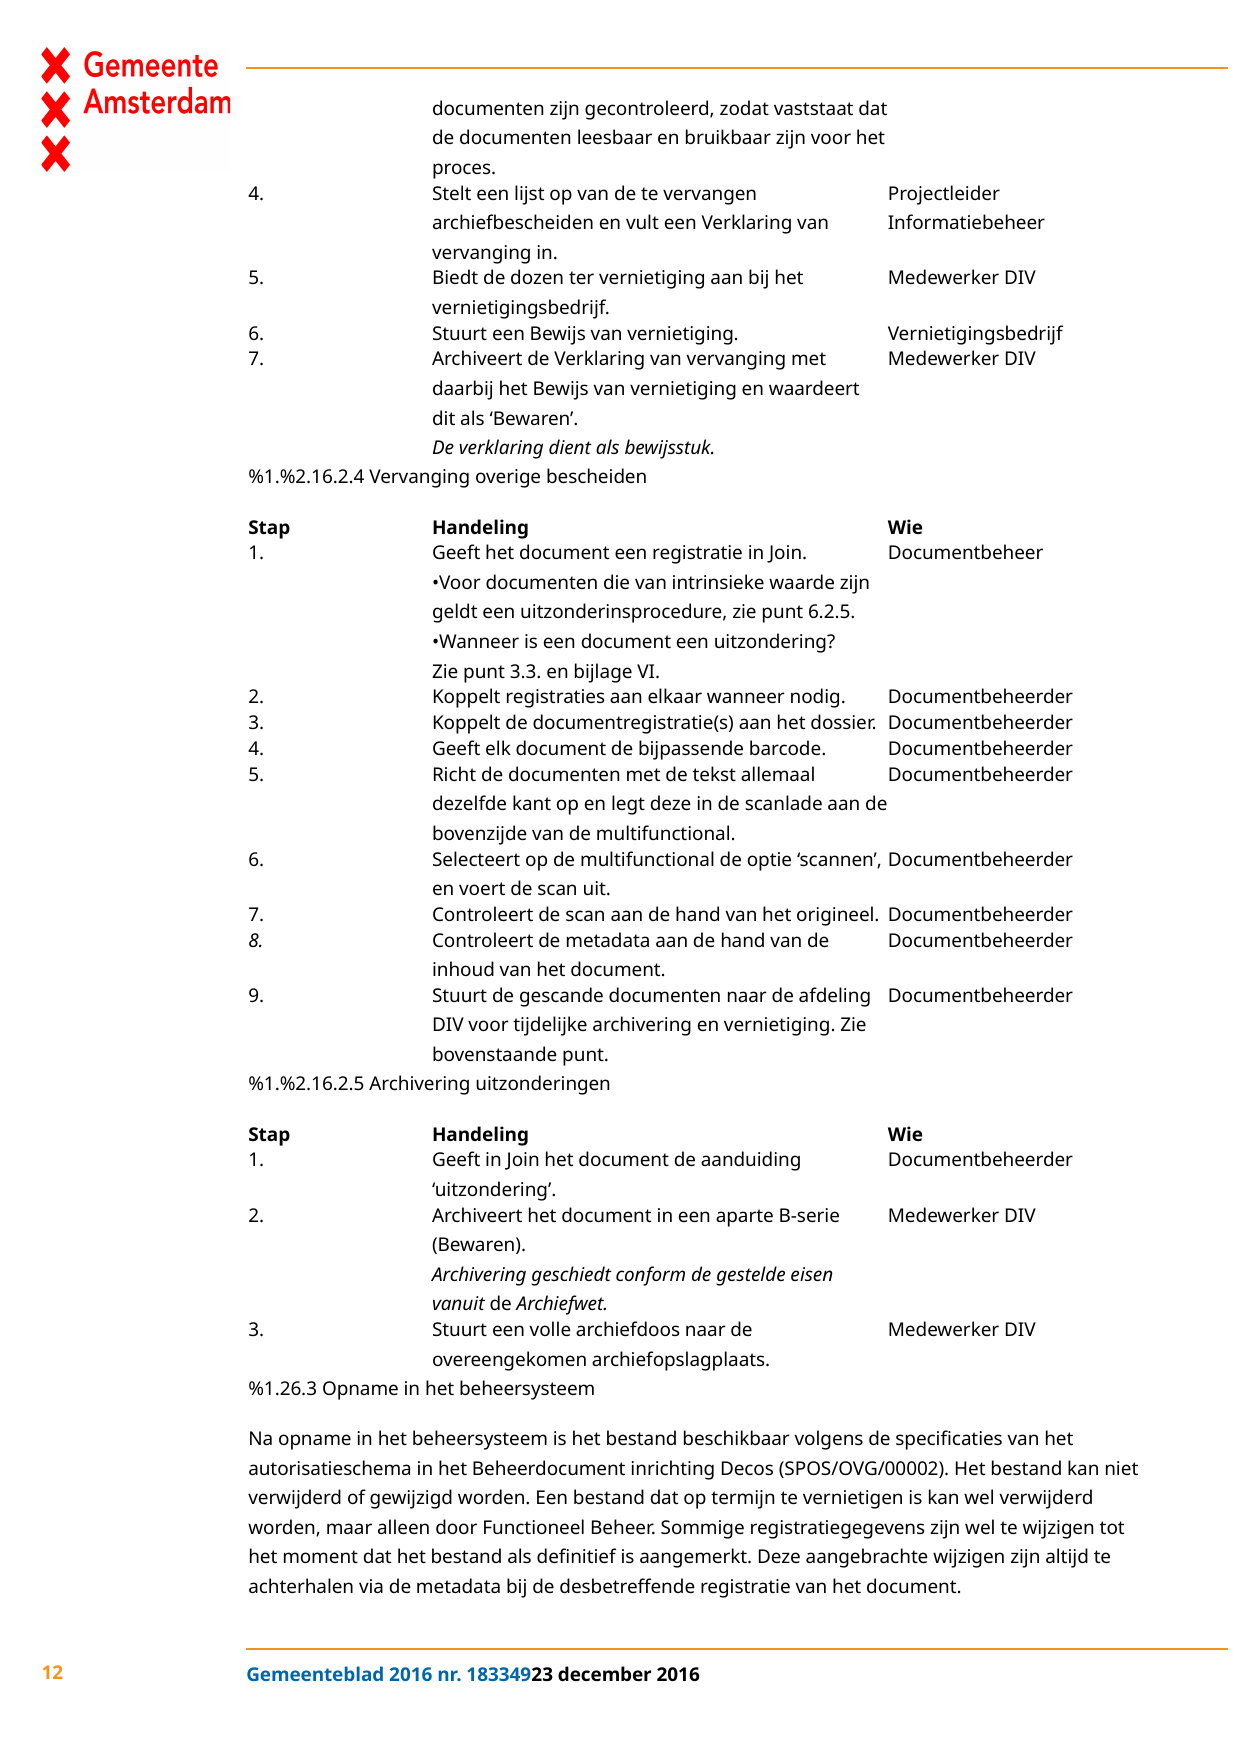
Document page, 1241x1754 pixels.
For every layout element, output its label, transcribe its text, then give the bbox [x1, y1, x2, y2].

table_cell 4. [248, 735, 432, 761]
table_cell Medewerker DIV [888, 265, 1152, 320]
table_cell Vernietigingsbedrijf [888, 320, 1152, 346]
table_cell 3. [248, 709, 432, 735]
table_cell 2. [248, 684, 432, 709]
text %1.%2.16.2.5 Archivering uitzonderingen [248, 1070, 1152, 1096]
table_cell Documentbeheerder [888, 761, 1152, 846]
table_cell Documentbeheerder [888, 982, 1152, 1067]
table_cell [888, 95, 1152, 180]
table_cell Richt de documenten met de tekst allemaal dezelfde kant op en legt deze in de scanlade aan de bovenzijde van de multifunctional. [432, 761, 888, 846]
table_cell 7. [248, 901, 432, 927]
text %1.26.3 Opname in het beheersysteem [248, 1375, 1152, 1401]
table_cell Documentbeheerder [888, 1146, 1152, 1202]
table_header Wie [888, 514, 1152, 539]
table_cell Biedt de dozen ter vernietiging aan bij het vernietigingsbedrijf. [432, 265, 888, 320]
table_cell Documentbeheerder [888, 684, 1152, 709]
table_cell 6. [248, 846, 432, 901]
table_cell Selecteert op de multifunctional de optie ‘scannen’, en voert de scan uit. [432, 846, 888, 901]
table_cell Stuurt de gescande documenten naar de afdeling DIV voor tijdelijke archivering en vernietiging. Zie bovenstaande punt. [432, 982, 888, 1067]
table_cell documenten zijn gecontroleerd, zodat vaststaat dat de documenten leesbaar en bruikbaar zijn voor het proces. [432, 95, 888, 180]
table_cell 1. [248, 1146, 432, 1202]
table_header Handeling [432, 1121, 888, 1146]
table_cell Documentbeheerder [888, 735, 1152, 761]
table_cell Documentbeheerder [888, 901, 1152, 927]
table_cell Geeft elk document de bijpassende barcode. [432, 735, 888, 761]
table_header Stap [248, 514, 432, 539]
table_cell Stelt een lijst op van de te vervangen archiefbescheiden en vult een Verklaring van vervanging in. [432, 180, 888, 264]
table_header Stap [248, 1121, 432, 1146]
table_cell Controleert de metadata aan de hand van de inhoud van het document. [432, 927, 888, 982]
table_cell 9. [248, 982, 432, 1067]
table_cell Medewerker DIV [888, 346, 1152, 460]
table_cell Koppelt registraties aan elkaar wanneer nodig. [432, 684, 888, 709]
table_cell 8. [248, 927, 432, 982]
table_cell Geeft in Join het document de aanduiding ‘uitzondering’. [432, 1146, 888, 1202]
table_cell Stuurt een Bewijs van vernietiging. [432, 320, 888, 346]
text %1.%2.16.2.4 Vervanging overige bescheiden [248, 463, 1152, 489]
table_cell 3. [248, 1316, 432, 1372]
table_cell Stuurt een volle archiefdoos naar de overeengekomen archiefopslagplaats. [432, 1316, 888, 1372]
table_cell 5. [248, 761, 432, 846]
table_cell Archiveert de Verklaring van vervanging met daarbij het Bewijs van vernietiging en waardeert dit als ‘Bewaren’. De verklaring dient als bewijsstuk. [432, 346, 888, 460]
table_cell 6. [248, 320, 432, 346]
table_cell 2. [248, 1202, 432, 1316]
table_header Handeling [432, 514, 888, 539]
table_cell Medewerker DIV [888, 1316, 1152, 1372]
text Na opname in het beheersysteem is het bestand beschikbaar volgens de specificaties van het autorisatieschema in het Beheerdocument inrichting Decos (SPOS/OVG/00002). Het bestand kan niet verwijderd of gewijzigd worden. Een bestand dat op termijn te vernietigen is kan wel verwijderd worden, maar alleen door Functioneel Beheer. Sommige registratiegegevens zijn wel te wijzigen tot het moment dat het bestand als definitief is aangemerkt. Deze aangebrachte wijzigen zijn altijd te achterhalen via de metadata bij de desbetreffende registratie van het document. [248, 1425, 1152, 1599]
table_cell 4. [248, 180, 432, 264]
table_cell Koppelt de documentregistratie(s) aan het dossier. [432, 709, 888, 735]
table_cell 5. [248, 265, 432, 320]
picture [41, 47, 231, 172]
table_cell Documentbeheerder [888, 709, 1152, 735]
table_cell Documentbeheer [888, 540, 1152, 684]
table_cell 1. [248, 540, 432, 684]
table_cell Archiveert het document in een aparte B-serie (Bewaren). Archivering geschiedt conform de gestelde eisen vanuit de Archiefwet. [432, 1202, 888, 1316]
table_cell Documentbeheerder [888, 927, 1152, 982]
table_header Wie [888, 1121, 1152, 1146]
table_cell Documentbeheerder [888, 846, 1152, 901]
table_cell Projectleider Informatiebeheer [888, 180, 1152, 264]
table_cell 7. [248, 346, 432, 460]
table_cell Controleert de scan aan de hand van het origineel. [432, 901, 888, 927]
table_cell Medewerker DIV [888, 1202, 1152, 1316]
table_cell Geeft het document een registratie in Join. •Voor documenten die van intrinsieke waarde zijn geldt een uitzonderinsprocedure, zie punt 6.2.5. •Wanneer is een document een uitzondering? Zie punt 3.3. en bijlage VI. [432, 540, 888, 684]
table_cell [248, 95, 432, 180]
